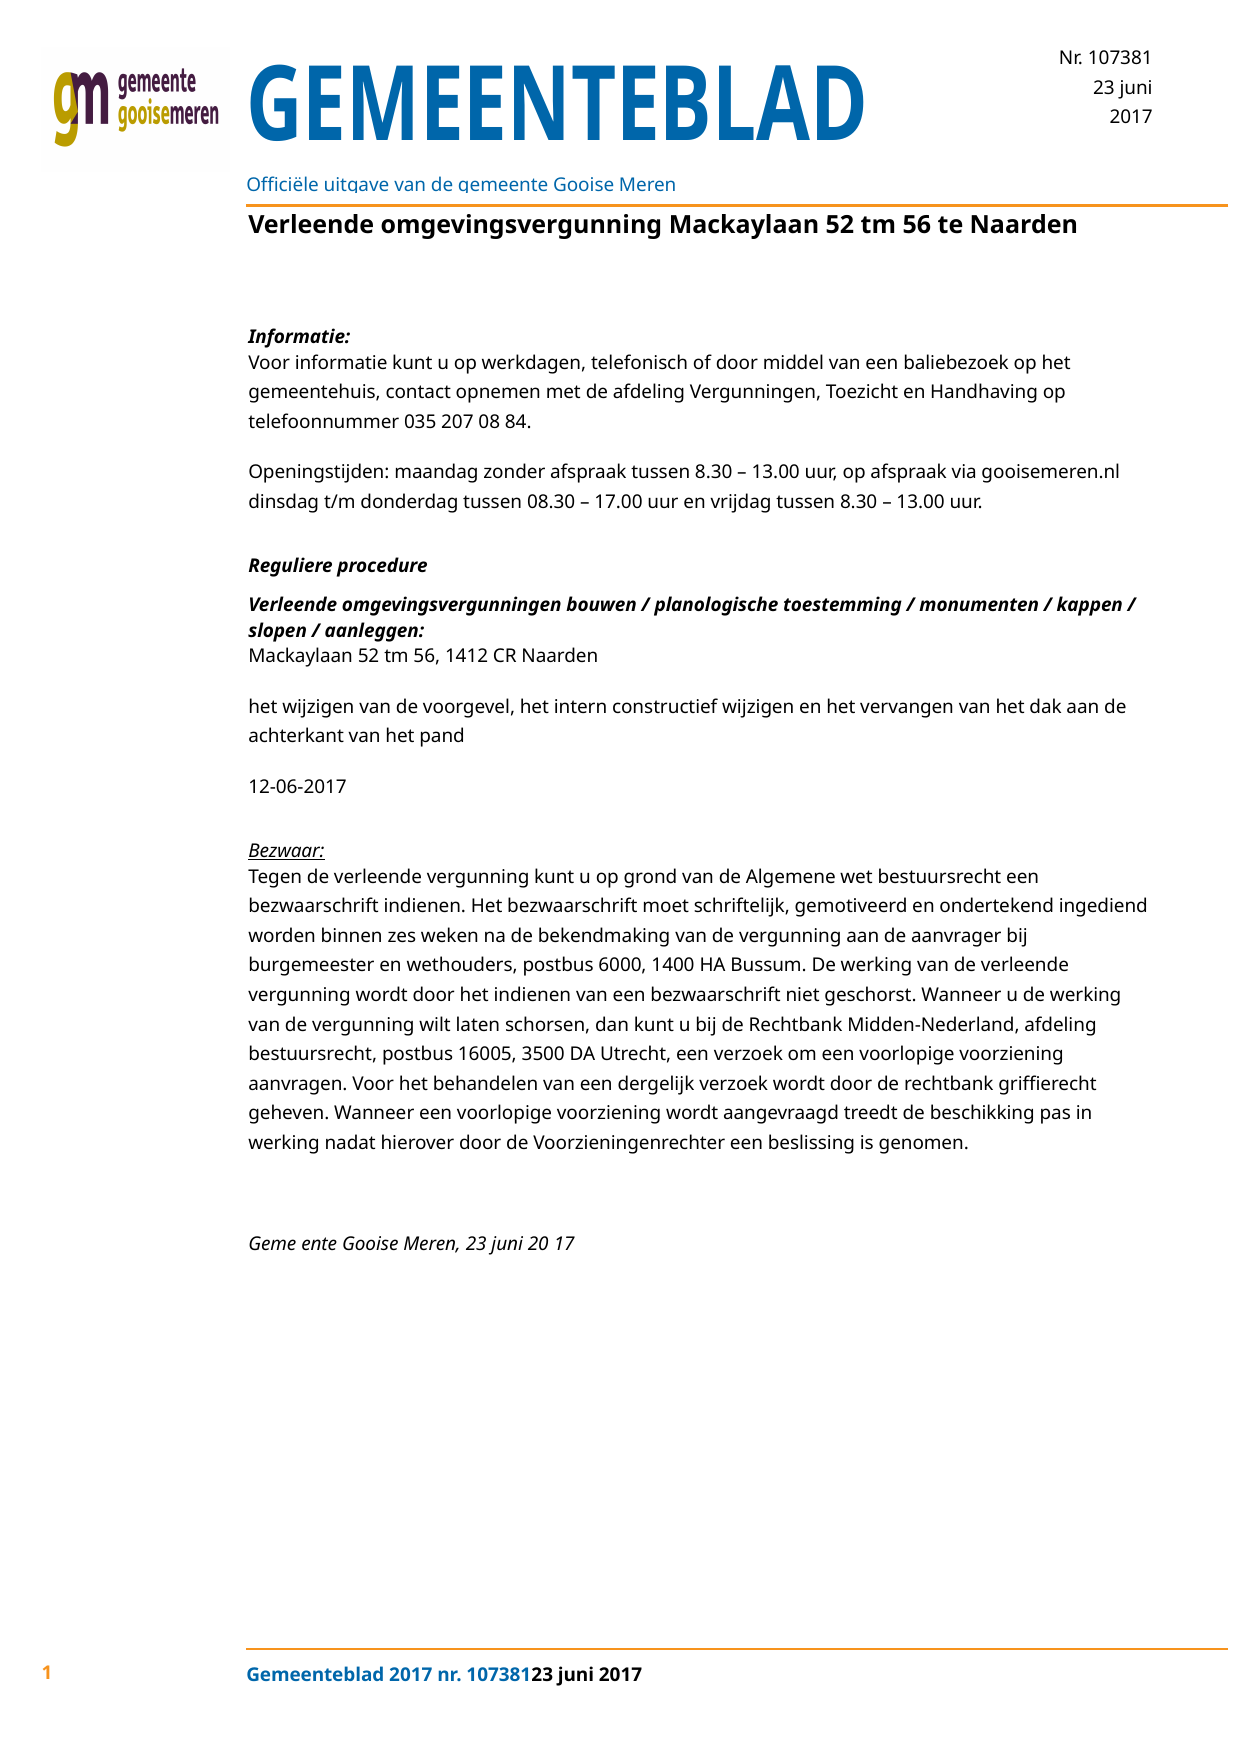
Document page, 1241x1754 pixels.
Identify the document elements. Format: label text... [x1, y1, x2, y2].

text Verleende omgevingsvergunning Mackaylaan 52 tm 56 te Naarden [248, 207, 1152, 241]
text Geme ente Gooise Meren, 23 juni 20 17 [248, 1230, 1152, 1256]
text Reguliere procedure [248, 552, 1152, 578]
text het wijzigen van de voorgevel, het intern constructief wijzigen en het vervangen van het dak aan de achterkant van het pand [248, 693, 1152, 748]
text Voor informatie kunt u op werkdagen, telefonisch of door middel van een baliebezoek op het gemeentehuis, contact opnemen met de afdeling Vergunningen, Toezicht en Handhaving op telefoonnummer 035 207 08 84. [248, 349, 1152, 434]
text Verleende omgevingsvergunningen bouwen / planologische toestemming / monumenten / kappen / slopen / aanleggen: [248, 591, 1152, 643]
text Informatie: [248, 323, 1152, 349]
text Openingstijden: maandag zonder afspraak tussen 8.30 – 13.00 uur, op afspraak via gooisemeren.nl dinsdag t/m donderdag tussen 08.30 – 17.00 uur en vrijdag tussen 8.30 – 13.00 uur. [248, 458, 1152, 514]
text Mackaylaan 52 tm 56, 1412 CR Naarden [248, 643, 1152, 668]
text Bezwaar: [248, 837, 1152, 863]
text Tegen de verleende vergunning kunt u op grond van de Algemene wet bestuursrecht een bezwaarschrift indienen. Het bezwaarschrift moet schriftelijk, gemotiveerd en ondertekend ingediend worden binnen zes weken na de bekendmaking van de vergunning aan de aanvrager bij burgemeester en wethouders, postbus 6000, 1400 HA Bussum. De werking van de verleende vergunning wordt door het indienen van een bezwaarschrift niet geschorst. Wanneer u de werking van de vergunning wilt laten schorsen, dan kunt u bij de Rechtbank Midden-Nederland, afdeling bestuursrecht, postbus 16005, 3500 DA Utrecht, een verzoek om een voorlopige voorziening aanvragen. Voor het behandelen van een dergelijk verzoek wordt door de rechtbank griffierecht geheven. Wanneer een voorlopige voorziening wordt aangevraagd treedt de beschikking pas in werking nadat hierover door de Voorzieningenrechter een beslissing is genomen. [248, 863, 1152, 1155]
picture [41, 47, 231, 172]
text 12-06-2017 [248, 773, 1152, 799]
